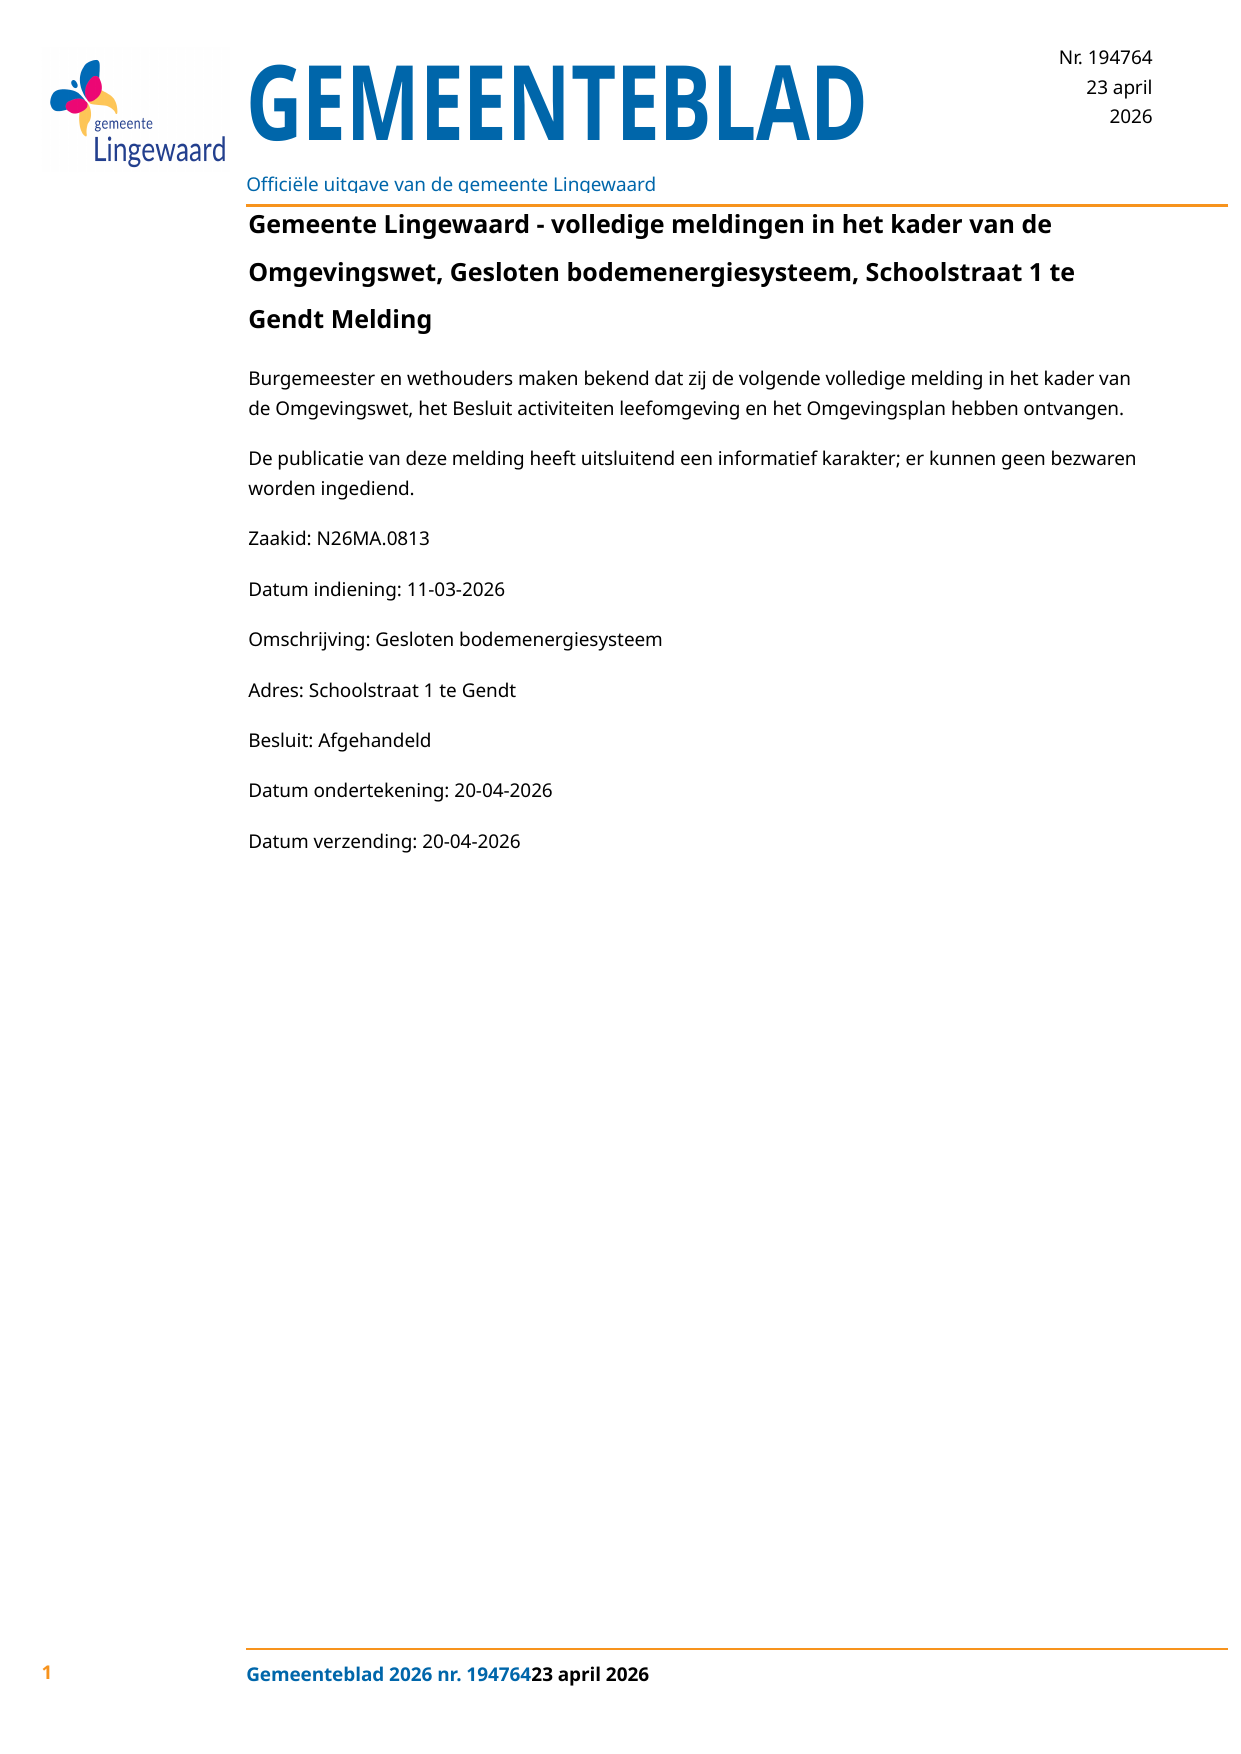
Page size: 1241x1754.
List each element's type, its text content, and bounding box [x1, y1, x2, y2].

text De publicatie van deze melding heeft uitsluitend een informatief karakter; er kunnen geen bezwaren worden ingediend. [248, 446, 1152, 501]
text Omschrijving: Gesloten bodemenergiesysteem [248, 626, 1152, 652]
text Burgemeester en wethouders maken bekend dat zij de volgende volledige melding in het kader van de Omgevingswet, het Besluit activiteiten leefomgeving en het Omgevingsplan hebben ontvangen. [248, 366, 1152, 421]
text Datum verzending: 20-04-2026 [248, 828, 1152, 854]
text Gemeente Lingewaard - volledige meldingen in het kader van de Omgevingswet, Gesloten bodemenergiesysteem, Schoolstraat 1 te Gendt Melding [248, 207, 1152, 336]
text Datum indiening: 11-03-2026 [248, 576, 1152, 602]
text Adres: Schoolstraat 1 te Gendt [248, 677, 1152, 702]
picture [41, 47, 231, 172]
text Zaakid: N26MA.0813 [248, 526, 1152, 551]
text Besluit: Afgehandeld [248, 727, 1152, 753]
text Datum ondertekening: 20-04-2026 [248, 778, 1152, 803]
